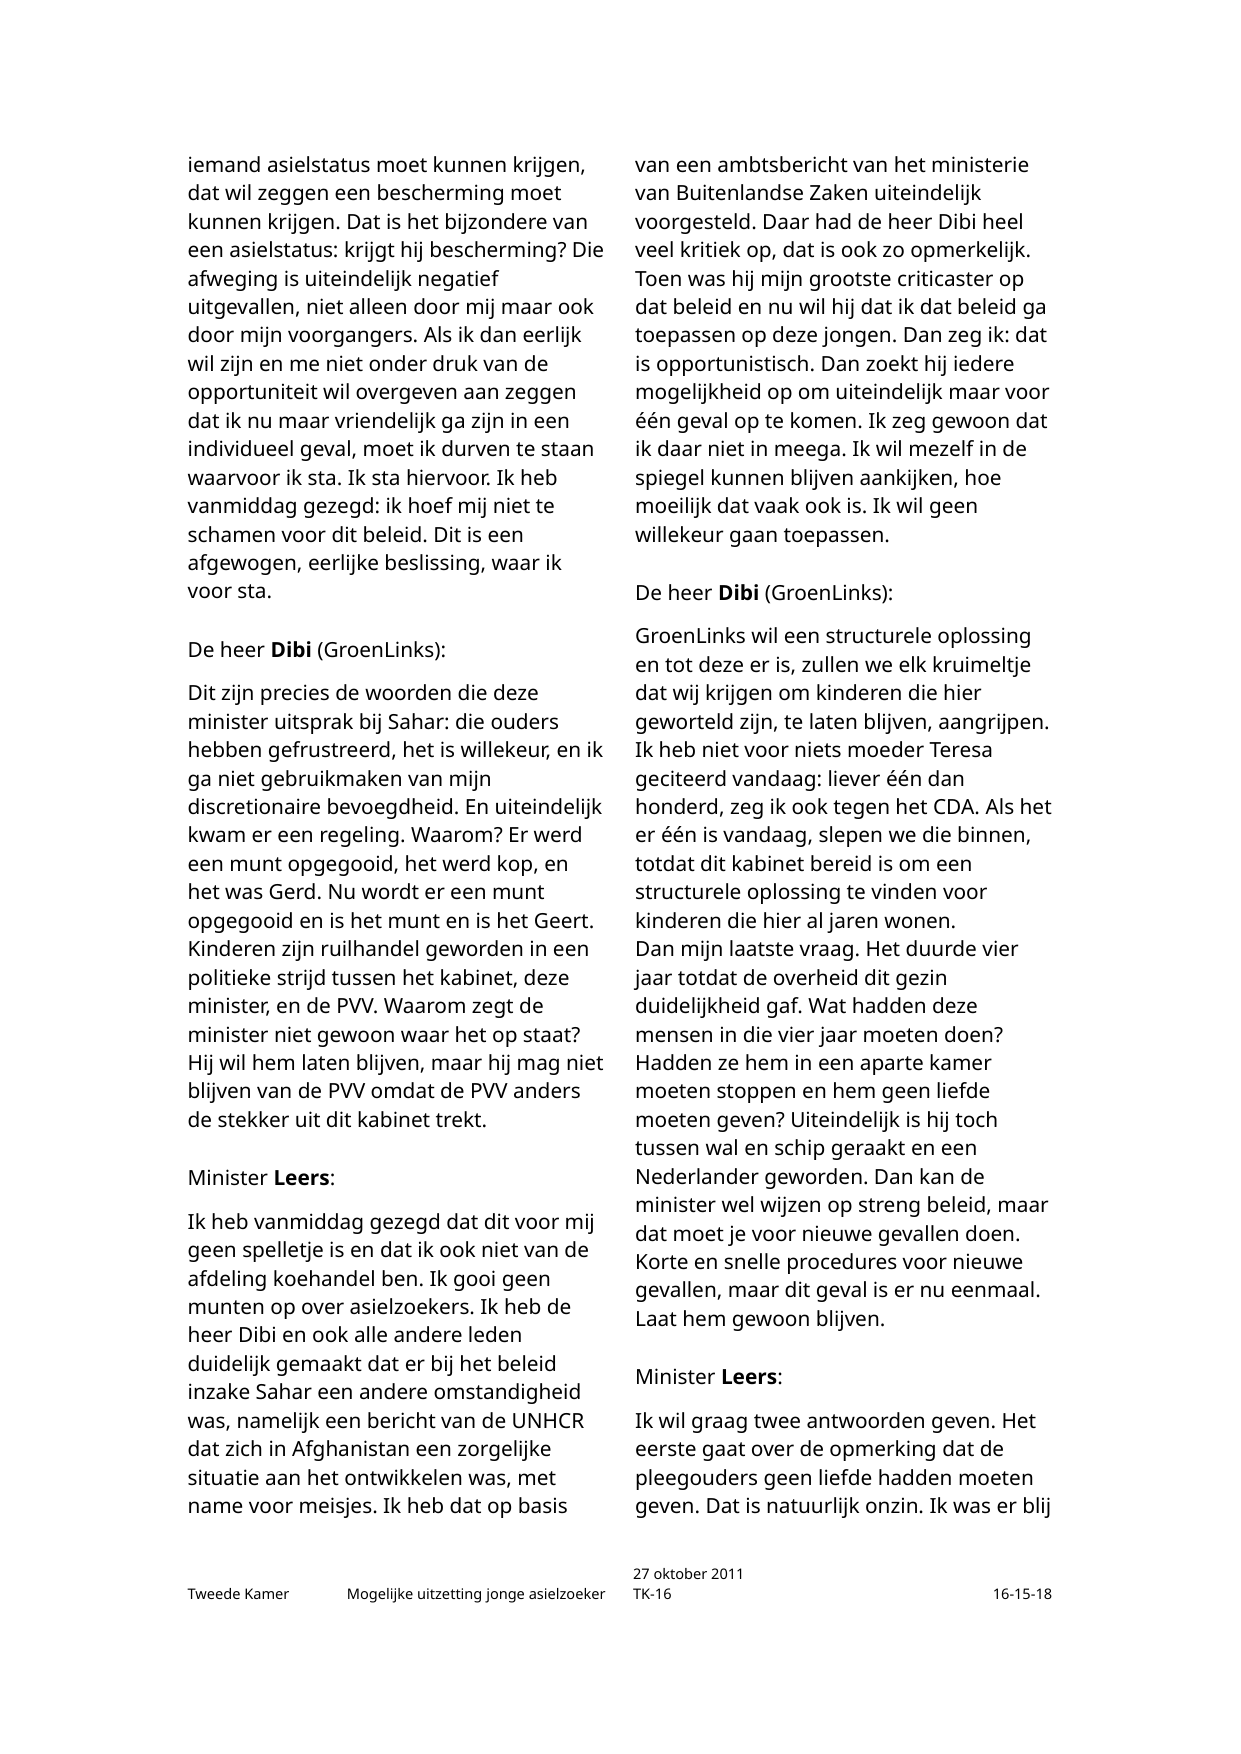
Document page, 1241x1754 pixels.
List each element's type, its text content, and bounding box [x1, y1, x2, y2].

text De heer Dibi (GroenLinks): [635, 578, 1053, 607]
text Minister Leers: [635, 1362, 1053, 1391]
text Ik wil graag twee antwoorden geven. Het eerste gaat over de opmerking dat de pleegouders geen liefde hadden moeten geven. Dat is natuurlijk onzin. Ik was er blij [635, 1406, 1053, 1520]
text Dit zijn precies de woorden die deze minister uitsprak bij Sahar: die ouders hebben gefrustreerd, het is willekeur, en ik ga niet gebruikmaken van mijn discretionaire bevoegdheid. En uiteindelijk kwam er een regeling. Waarom? Er werd een munt opgegooid, het werd kop, en het was Gerd. Nu wordt er een munt opgegooid en is het munt en is het Geert. Kinderen zijn ruilhandel geworden in een politieke strijd tussen het kabinet, deze minister, en de PVV. Waarom zegt de minister niet gewoon waar het op staat? Hij wil hem laten blijven, maar hij mag niet blijven van de PVV omdat de PVV anders de stekker uit dit kabinet trekt. [187, 678, 605, 1133]
text De heer Dibi (GroenLinks): [187, 635, 605, 663]
text GroenLinks wil een structurele oplossing en tot deze er is, zullen we elk kruimeltje dat wij krijgen om kinderen die hier geworteld zijn, te laten blijven, aangrijpen. Ik heb niet voor niets moeder Teresa geciteerd vandaag: liever één dan honderd, zeg ik ook tegen het CDA. Als het er één is vandaag, slepen we die binnen, totdat dit kabinet bereid is om een structurele oplossing te vinden voor kinderen die hier al jaren wonen. [635, 622, 1053, 934]
text iemand asielstatus moet kunnen krijgen, dat wil zeggen een bescherming moet kunnen krijgen. Dat is het bijzondere van een asielstatus: krijgt hij bescherming? Die afweging is uiteindelijk negatief uitgevallen, niet alleen door mij maar ook door mijn voorgangers. Als ik dan eerlijk wil zijn en me niet onder druk van de opportuniteit wil overgeven aan zeggen dat ik nu maar vriendelijk ga zijn in een individueel geval, moet ik durven te staan waarvoor ik sta. Ik sta hiervoor. Ik heb vanmiddag gezegd: ik hoef mij niet te schamen voor dit beleid. Dit is een afgewogen, eerlijke beslissing, waar ik voor sta. [187, 150, 605, 605]
text Dan mijn laatste vraag. Het duurde vier jaar totdat de overheid dit gezin duidelijkheid gaf. Wat hadden deze mensen in die vier jaar moeten doen? Hadden ze hem in een aparte kamer moeten stoppen en hem geen liefde moeten geven? Uiteindelijk is hij toch tussen wal en schip geraakt en een Nederlander geworden. Dan kan de minister wel wijzen op streng beleid, maar dat moet je voor nieuwe gevallen doen. Korte en snelle procedures voor nieuwe gevallen, maar dit geval is er nu eenmaal. Laat hem gewoon blijven. [635, 934, 1053, 1332]
text van een ambtsbericht van het ministerie van Buitenlandse Zaken uiteindelijk voorgesteld. Daar had de heer Dibi heel veel kritiek op, dat is ook zo opmerkelijk. Toen was hij mijn grootste criticaster op dat beleid en nu wil hij dat ik dat beleid ga toepassen op deze jongen. Dan zeg ik: dat is opportunistisch. Dan zoekt hij iedere mogelijkheid op om uiteindelijk maar voor één geval op te komen. Ik zeg gewoon dat ik daar niet in meega. Ik wil mezelf in de spiegel kunnen blijven aankijken, hoe moeilijk dat vaak ook is. Ik wil geen willekeur gaan toepassen. [635, 150, 1053, 548]
text Minister Leers: [187, 1163, 605, 1192]
text Ik heb vanmiddag gezegd dat dit voor mij geen spelletje is en dat ik ook niet van de afdeling koehandel ben. Ik gooi geen munten op over asielzoekers. Ik heb de heer Dibi en ook alle andere leden duidelijk gemaakt dat er bij het beleid inzake Sahar een andere omstandigheid was, namelijk een bericht van de UNHCR dat zich in Afghanistan een zorgelijke situatie aan het ontwikkelen was, met name voor meisjes. Ik heb dat op basis [187, 1207, 605, 1520]
